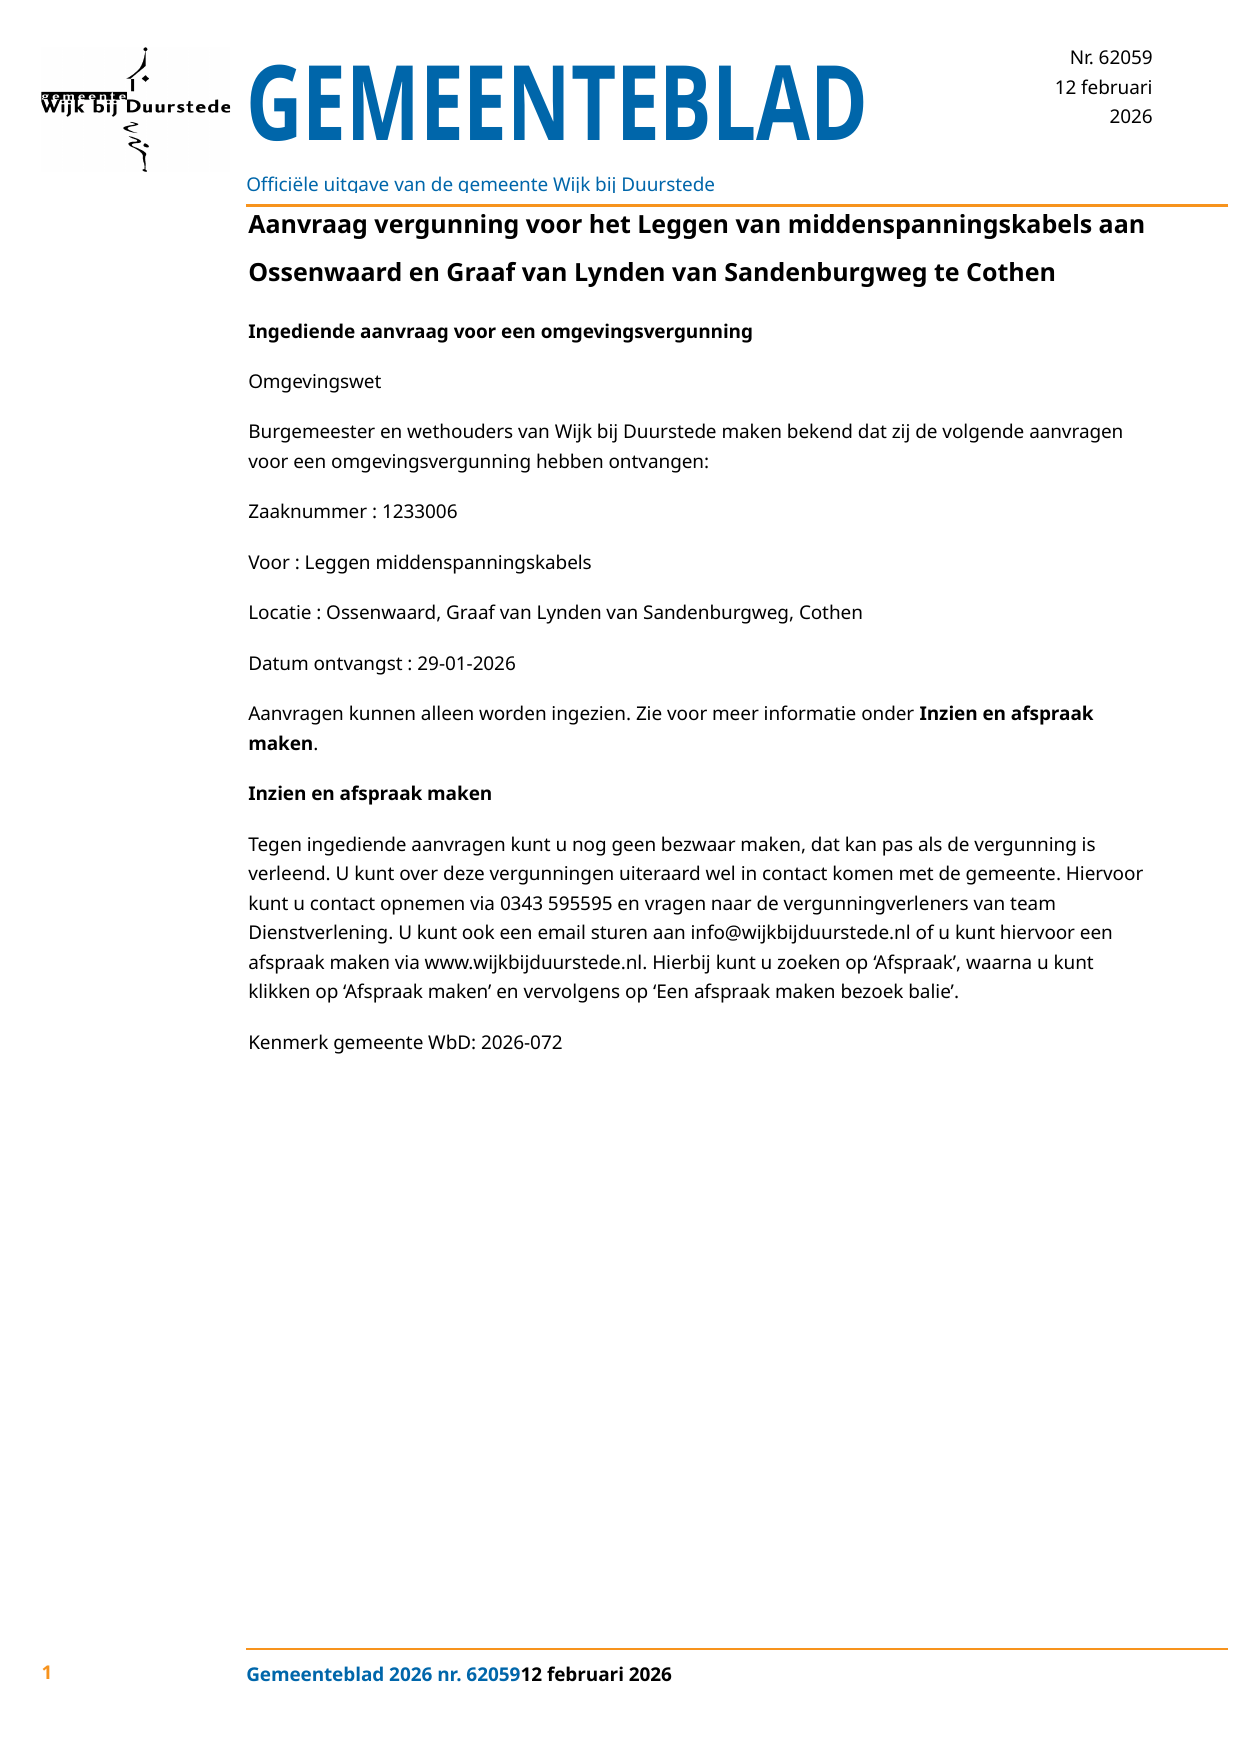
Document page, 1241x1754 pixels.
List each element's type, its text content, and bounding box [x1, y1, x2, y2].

text Locatie : Ossenwaard, Graaf van Lynden van Sandenburgweg, Cothen [248, 599, 1152, 625]
text Zaaknummer : 1233006 [248, 499, 1152, 524]
text Tegen ingediende aanvragen kunt u nog geen bezwaar maken, dat kan pas als de vergunning is verleend. U kunt over deze vergunningen uiteraard wel in contact komen met de gemeente. Hiervoor kunt u contact opnemen via 0343 595595 en vragen naar de vergunningverleners van team Dienstverlening. U kunt ook een email sturen aan info@wijkbijduurstede.nl of u kunt hiervoor een afspraak maken via www.wijkbijduurstede.nl. Hierbij kunt u zoeken op ‘Afspraak’, waarna u kunt klikken op ‘Afspraak maken’ en vervolgens op ‘Een afspraak maken bezoek balie’. [248, 831, 1152, 1004]
text Voor : Leggen middenspanningskabels [248, 549, 1152, 575]
text Aanvraag vergunning voor het Leggen van middenspanningskabels aan Ossenwaard en Graaf van Lynden van Sandenburgweg te Cothen [248, 207, 1152, 288]
text Burgemeester en wethouders van Wijk bij Duurstede maken bekend dat zij de volgende aanvragen voor een omgevingsvergunning hebben ontvangen: [248, 419, 1152, 474]
text Omgevingswet [248, 368, 1152, 394]
picture [41, 47, 231, 172]
text Aanvragen kunnen alleen worden ingezien. Zie voor meer informatie onder Inzien en afspraak maken. [248, 700, 1152, 756]
text Inzien en afspraak maken [248, 780, 1152, 806]
text Datum ontvangst : 29-01-2026 [248, 650, 1152, 676]
text Ingediende aanvraag voor een omgevingsvergunning [248, 318, 1152, 344]
text Kenmerk gemeente WbD: 2026-072 [248, 1029, 1152, 1055]
